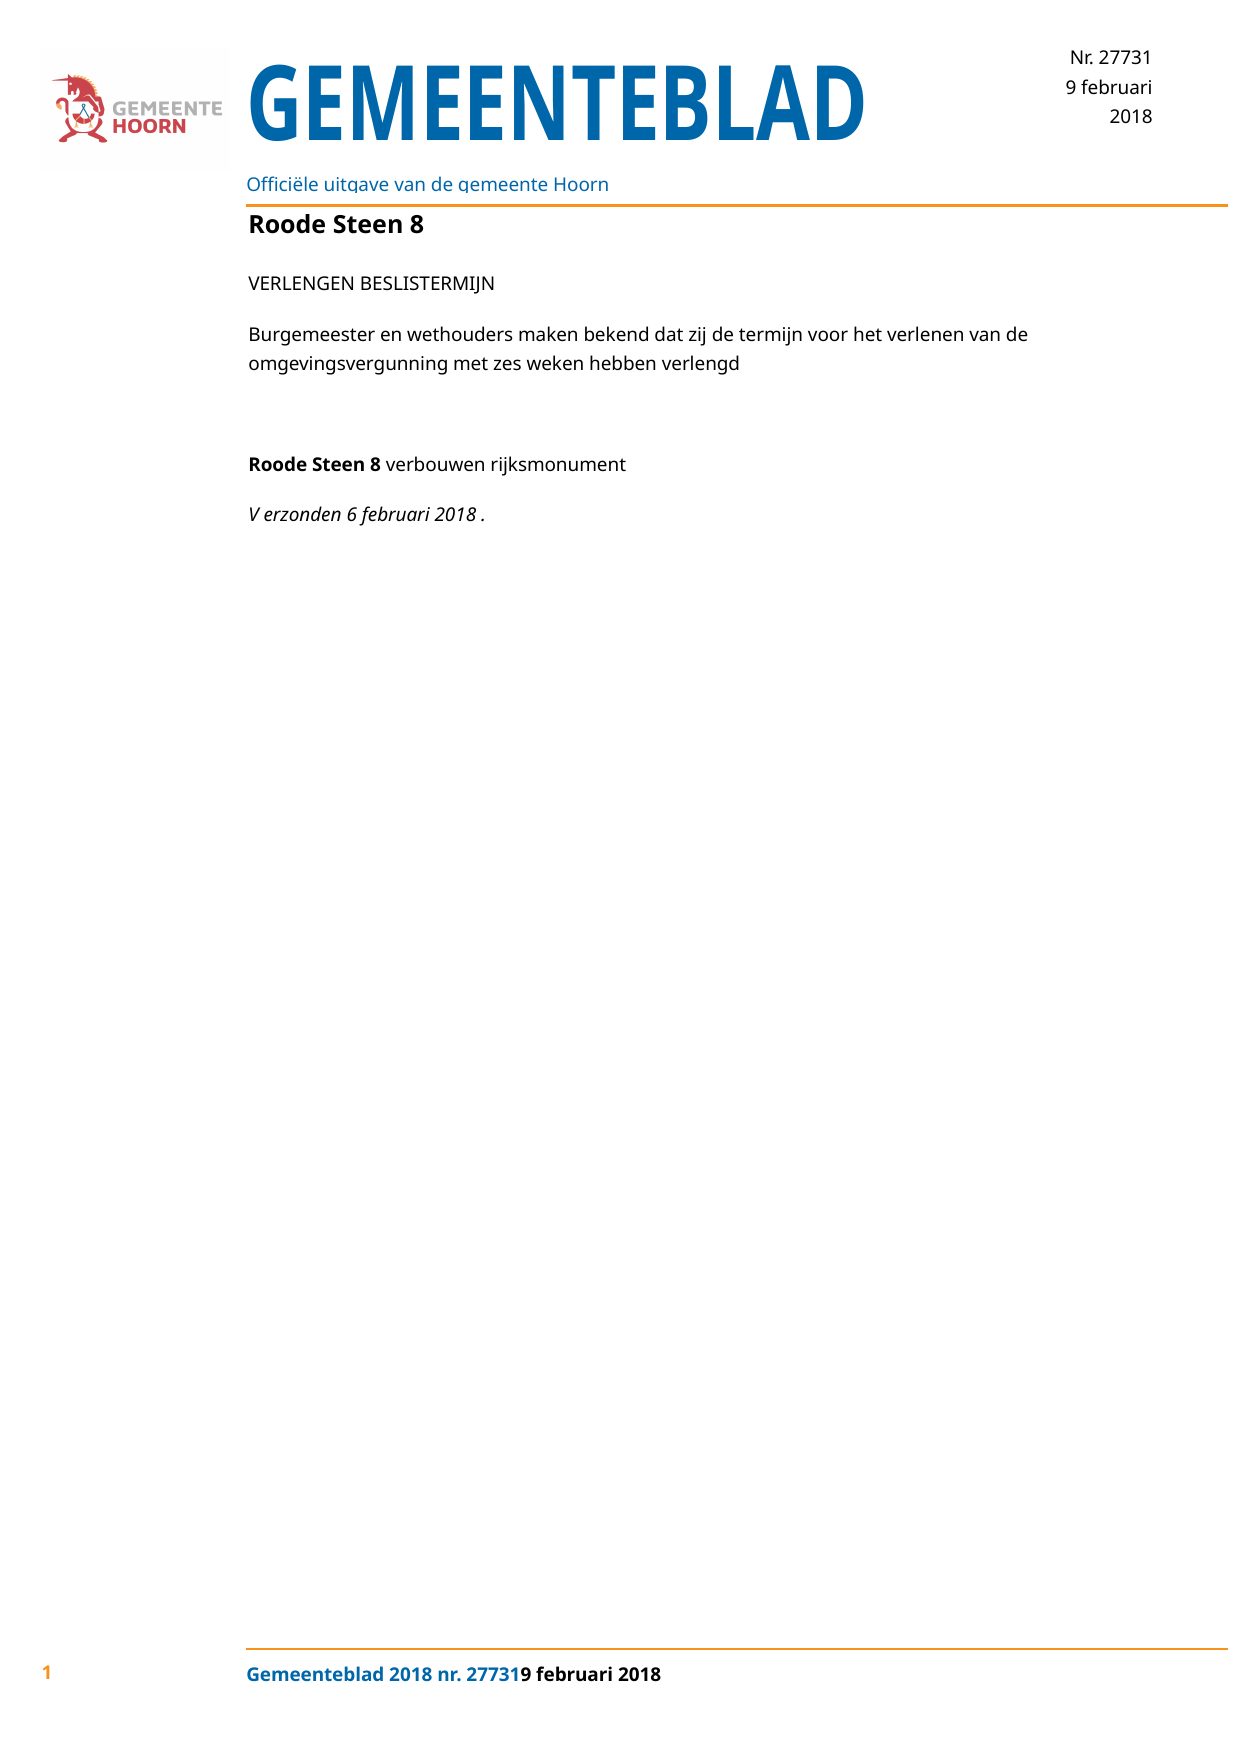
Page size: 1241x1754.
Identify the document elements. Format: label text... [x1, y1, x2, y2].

text Roode Steen 8 [248, 207, 1152, 241]
text V erzonden 6 februari 2018 . [248, 502, 1152, 527]
text VERLENGEN BESLISTERMIJN [248, 270, 1152, 296]
text Burgemeester en wethouders maken bekend dat zij de termijn voor het verlenen van de omgevingsvergunning met zes weken hebben verlengd [248, 321, 1152, 376]
text Roode Steen 8 verbouwen rijksmonument [248, 451, 1152, 477]
picture [41, 47, 231, 172]
